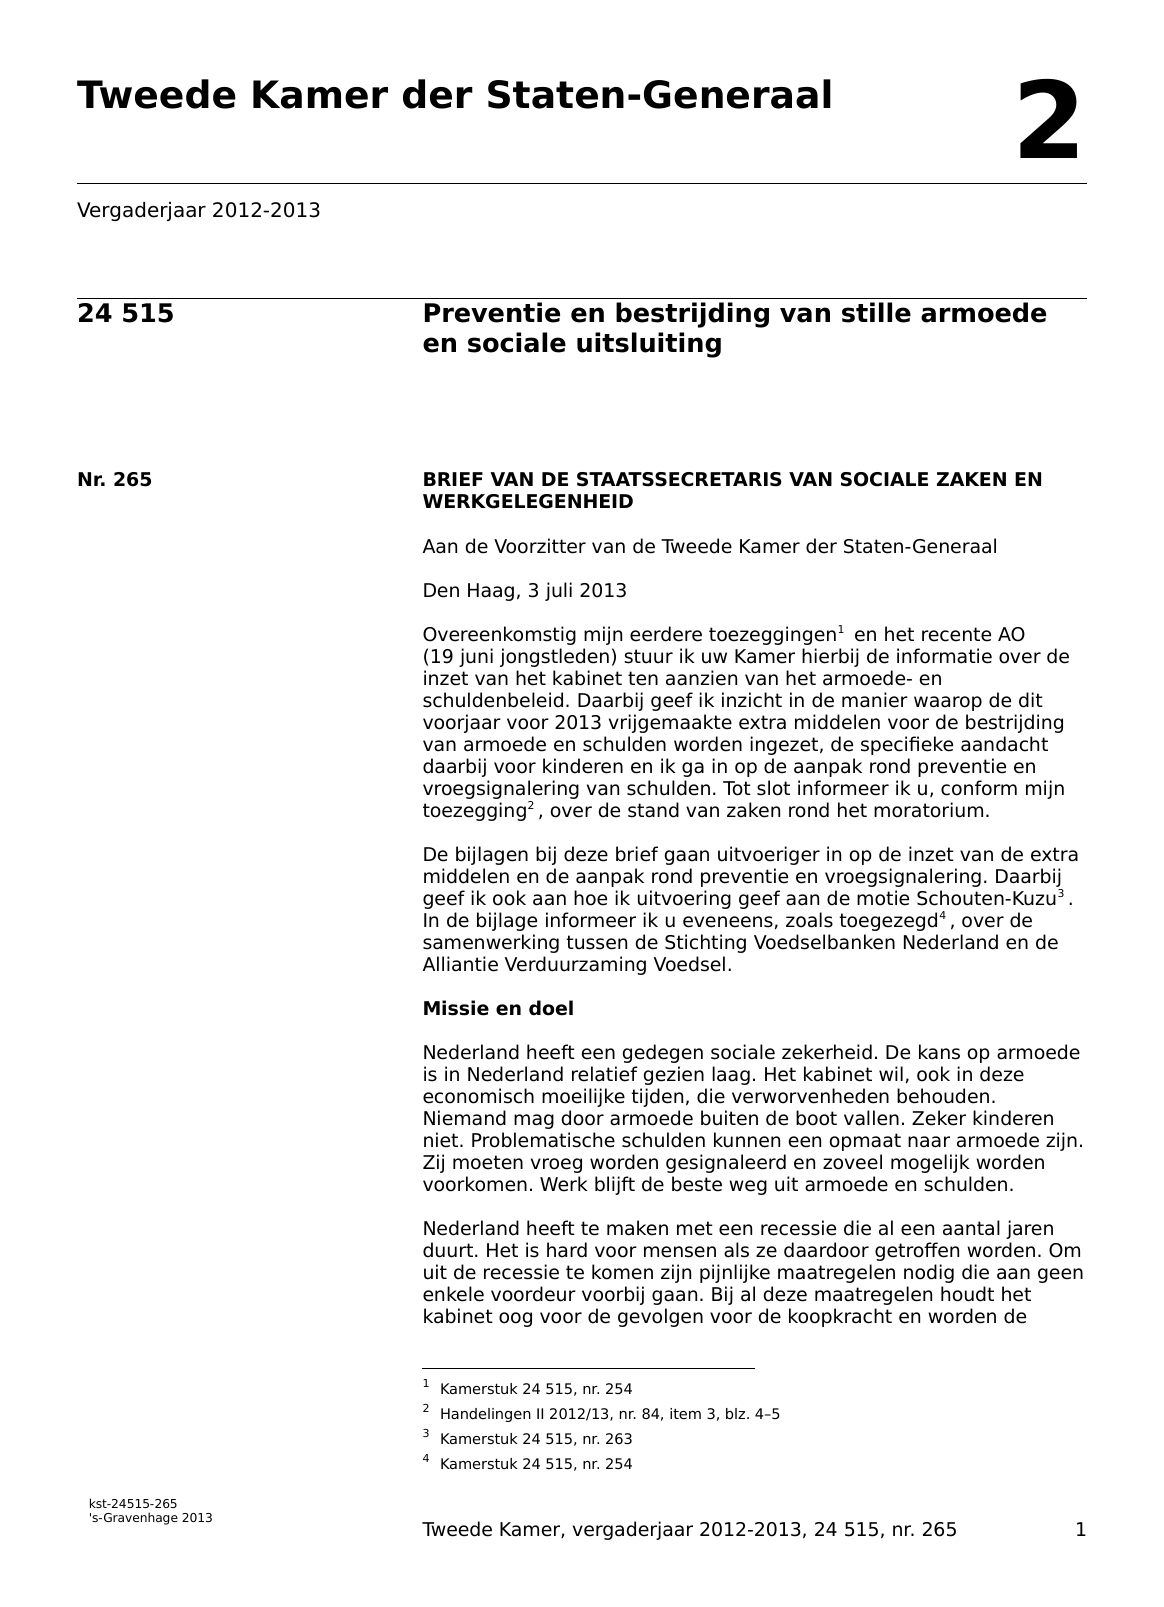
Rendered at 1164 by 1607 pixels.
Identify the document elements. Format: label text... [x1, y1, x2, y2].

text Kamerstuk 24 515, nr. 263 [422, 1427, 1087, 1449]
subtitle 24 515 Preventie en bestrijding van stille armoede en sociale uitsluiting [77, 299, 1087, 358]
text kst-24515-265 [88, 1497, 323, 1511]
text Kamerstuk 24 515, nr. 254 [422, 1452, 1087, 1474]
text Nederland heeft te maken met een recessie die al een aantal jaren duurt. Het is hard voor mensen als ze daardoor getroffen worden. Om uit de recessie te komen zijn pijnlijke maatregelen nodig die aan geen enkele voordeur voorbij gaan. Bij al deze maatregelen houdt het kabinet oog voor de gevolgen voor de koopkracht en worden de [422, 1218, 1087, 1328]
text 's-Gravenhage 2013 [88, 1511, 323, 1525]
text Nederland heeft een gedegen sociale zekerheid. De kans op armoede is in Nederland relatief gezien laag. Het kabinet wil, ook in deze economisch moeilijke tijden, die verworvenheden behouden. Niemand mag door armoede buiten de boot vallen. Zeker kinderen niet. Problematische schulden kunnen een opmaat naar armoede zijn. Zij moeten vroeg worden gesignaleerd en zoveel mogelijk worden voorkomen. Werk blijft de beste weg uit armoede en schulden. [422, 1042, 1087, 1196]
table_header 2 [886, 59, 1087, 183]
text Kamerstuk 24 515, nr. 254 [422, 1377, 1087, 1399]
subtitle Missie en doel [422, 998, 1087, 1020]
text Den Haag, 3 juli 2013 [422, 580, 1087, 602]
text Aan de Voorzitter van de Tweede Kamer der Staten-Generaal [422, 536, 1087, 557]
table_header Tweede Kamer der Staten-Generaal [77, 59, 886, 183]
table_cell Vergaderjaar 2012-2013 [77, 184, 1087, 298]
text De bijlagen bij deze brief gaan uitvoeriger in op de inzet van de extra middelen en de aanpak rond preventie en vroegsignalering. Daarbij geef ik ook aan hoe ik uitvoering geef aan de motie Schouten-Kuzu. In de bijlage informeer ik u eveneens, zoals toegezegd, over de samenwerking tussen de Stichting Voedselbanken Nederland en de Alliantie Verduurzaming Voedsel. [422, 844, 1087, 976]
subtitle Nr. 265 BRIEF VAN DE STAATSSECRETARIS VAN SOCIALE ZAKEN EN WERKGELEGENHEID [77, 469, 1087, 513]
text Handelingen II 2012/13, nr. 84, item 3, blz. 4–5 [422, 1402, 1087, 1424]
text Overeenkomstig mijn eerdere toezeggingen en het recente AO (19 juni jongstleden) stuur ik uw Kamer hierbij de informatie over de inzet van het kabinet ten aanzien van het armoede- en schuldenbeleid. Daarbij geef ik inzicht in de manier waarop de dit voorjaar voor 2013 vrijgemaakte extra middelen voor de bestrijding van armoede en schulden worden ingezet, de specifieke aandacht daarbij voor kinderen en ik ga in op de aanpak rond preventie en vroegsignalering van schulden. Tot slot informeer ik u, conform mijn toezegging, over de stand van zaken rond het moratorium. [422, 624, 1087, 822]
